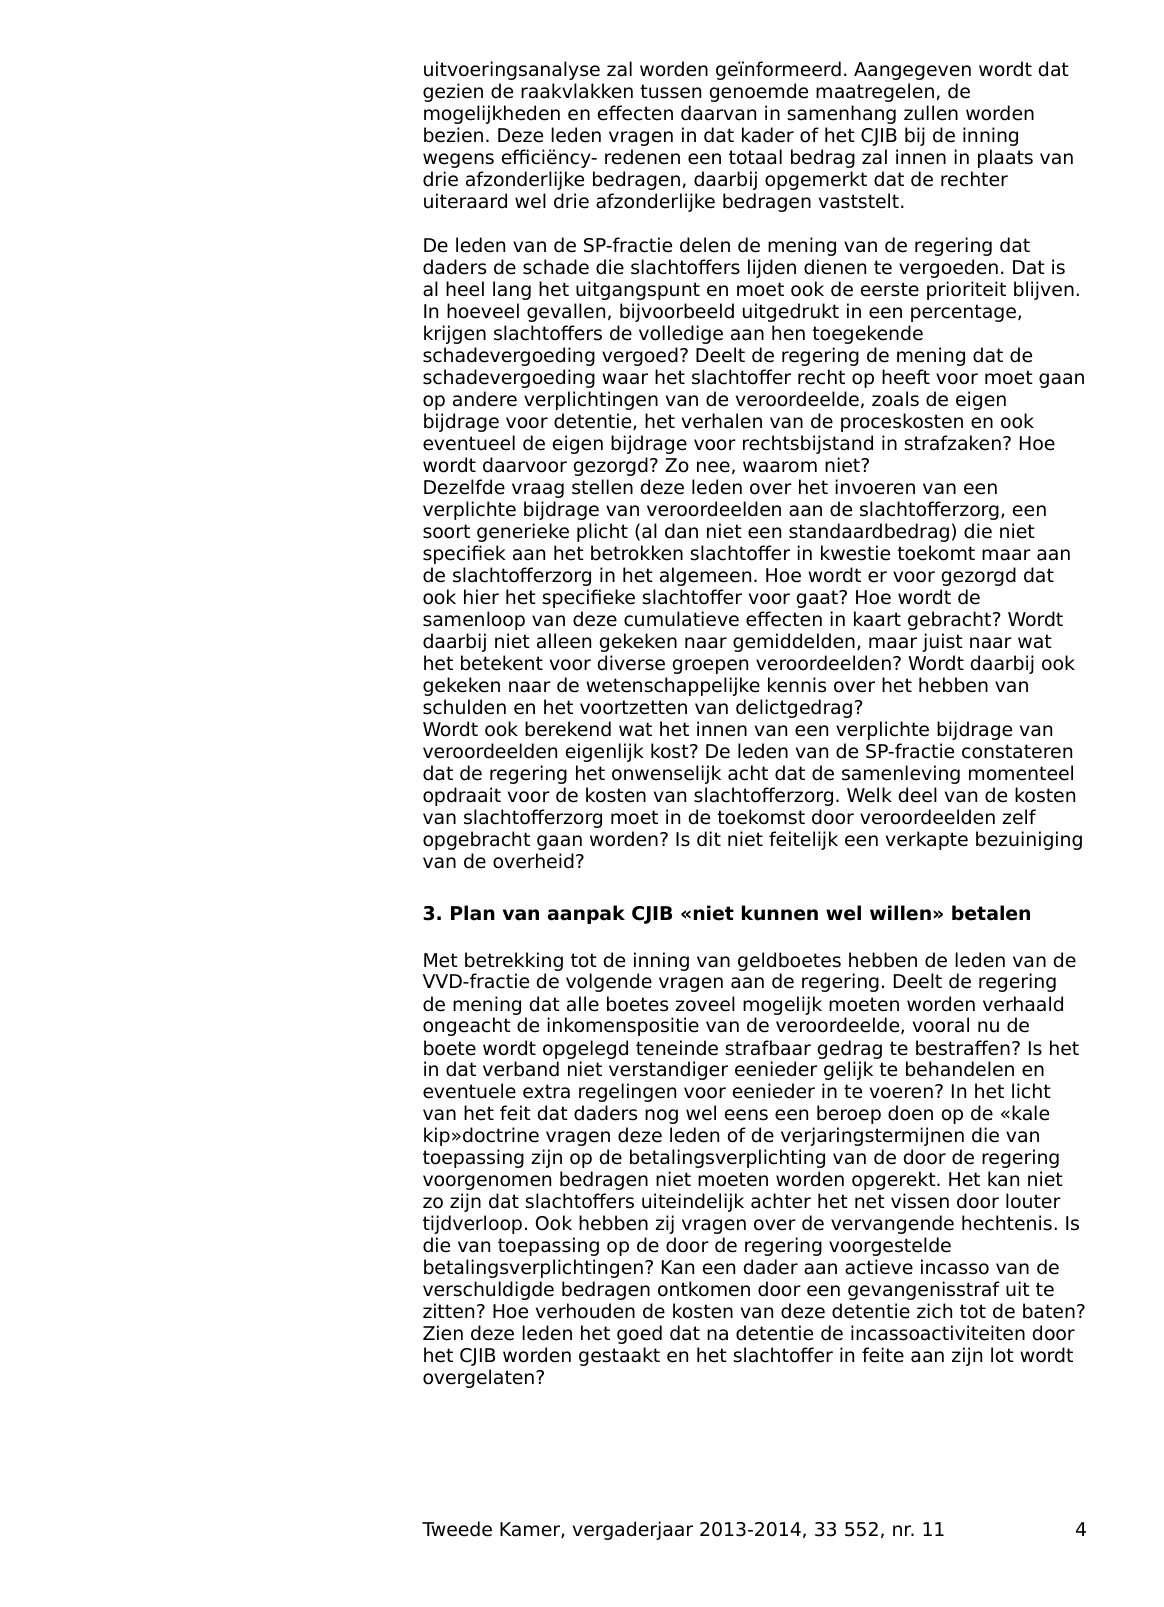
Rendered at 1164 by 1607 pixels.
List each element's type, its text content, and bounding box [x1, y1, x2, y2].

text Met betrekking tot de inning van geldboetes hebben de leden van de VVD-fractie de volgende vragen aan de regering. Deelt de regering de mening dat alle boetes zoveel mogelijk moeten worden verhaald ongeacht de inkomenspositie van de veroordeelde, vooral nu de boete wordt opgelegd teneinde strafbaar gedrag te bestraffen? Is het in dat verband niet verstandiger eenieder gelijk te behandelen en eventuele extra regelingen voor eenieder in te voeren? In het licht van het feit dat daders nog wel eens een beroep doen op de «kale kip»doctrine vragen deze leden of de verjaringstermijnen die van toepassing zijn op de betalingsverplichting van de door de regering voorgenomen bedragen niet moeten worden opgerekt. Het kan niet zo zijn dat slachtoffers uiteindelijk achter het net vissen door louter tijdverloop. Ook hebben zij vragen over de vervangende hechtenis. Is die van toepassing op de door de regering voorgestelde betalingsverplichtingen? Kan een dader aan actieve incasso van de verschuldigde bedragen ontkomen door een gevangenisstraf uit te zitten? Hoe verhouden de kosten van deze detentie zich tot de baten? Zien deze leden het goed dat na detentie de incassoactiviteiten door het CJIB worden gestaakt en het slachtoffer in feite aan zijn lot wordt overgelaten? [422, 949, 1087, 1389]
text De leden van de SP-fractie delen de mening van de regering dat daders de schade die slachtoffers lijden dienen te vergoeden. Dat is al heel lang het uitgangspunt en moet ook de eerste prioriteit blijven. In hoeveel gevallen, bijvoorbeeld uitgedrukt in een percentage, krijgen slachtoffers de volledige aan hen toegekende schadevergoeding vergoed? Deelt de regering de mening dat de schadevergoeding waar het slachtoffer recht op heeft voor moet gaan op andere verplichtingen van de veroordeelde, zoals de eigen bijdrage voor detentie, het verhalen van de proceskosten en ook eventueel de eigen bijdrage voor rechtsbijstand in strafzaken? Hoe wordt daarvoor gezorgd? Zo nee, waarom niet? [422, 235, 1087, 477]
subtitle 3. Plan van aanpak CJIB «niet kunnen wel willen» betalen [422, 902, 1087, 924]
text Wordt ook berekend wat het innen van een verplichte bijdrage van veroordeelden eigenlijk kost? De leden van de SP-fractie constateren dat de regering het onwenselijk acht dat de samenleving momenteel opdraait voor de kosten van slachtofferzorg. Welk deel van de kosten van slachtofferzorg moet in de toekomst door veroordeelden zelf opgebracht gaan worden? Is dit niet feitelijk een verkapte bezuiniging van de overheid? [422, 719, 1087, 872]
text uitvoeringsanalyse zal worden geïnformeerd. Aangegeven wordt dat gezien de raakvlakken tussen genoemde maatregelen, de mogelijkheden en effecten daarvan in samenhang zullen worden bezien. Deze leden vragen in dat kader of het CJIB bij de inning wegens efficiëncy- redenen een totaal bedrag zal innen in plaats van drie afzonderlijke bedragen, daarbij opgemerkt dat de rechter uiteraard wel drie afzonderlijke bedragen vaststelt. [422, 59, 1087, 213]
text Dezelfde vraag stellen deze leden over het invoeren van een verplichte bijdrage van veroordeelden aan de slachtofferzorg, een soort generieke plicht (al dan niet een standaardbedrag) die niet specifiek aan het betrokken slachtoffer in kwestie toekomt maar aan de slachtofferzorg in het algemeen. Hoe wordt er voor gezorgd dat ook hier het specifieke slachtoffer voor gaat? Hoe wordt de samenloop van deze cumulatieve effecten in kaart gebracht? Wordt daarbij niet alleen gekeken naar gemiddelden, maar juist naar wat het betekent voor diverse groepen veroordeelden? Wordt daarbij ook gekeken naar de wetenschappelijke kennis over het hebben van schulden en het voortzetten van delictgedrag? [422, 477, 1087, 719]
